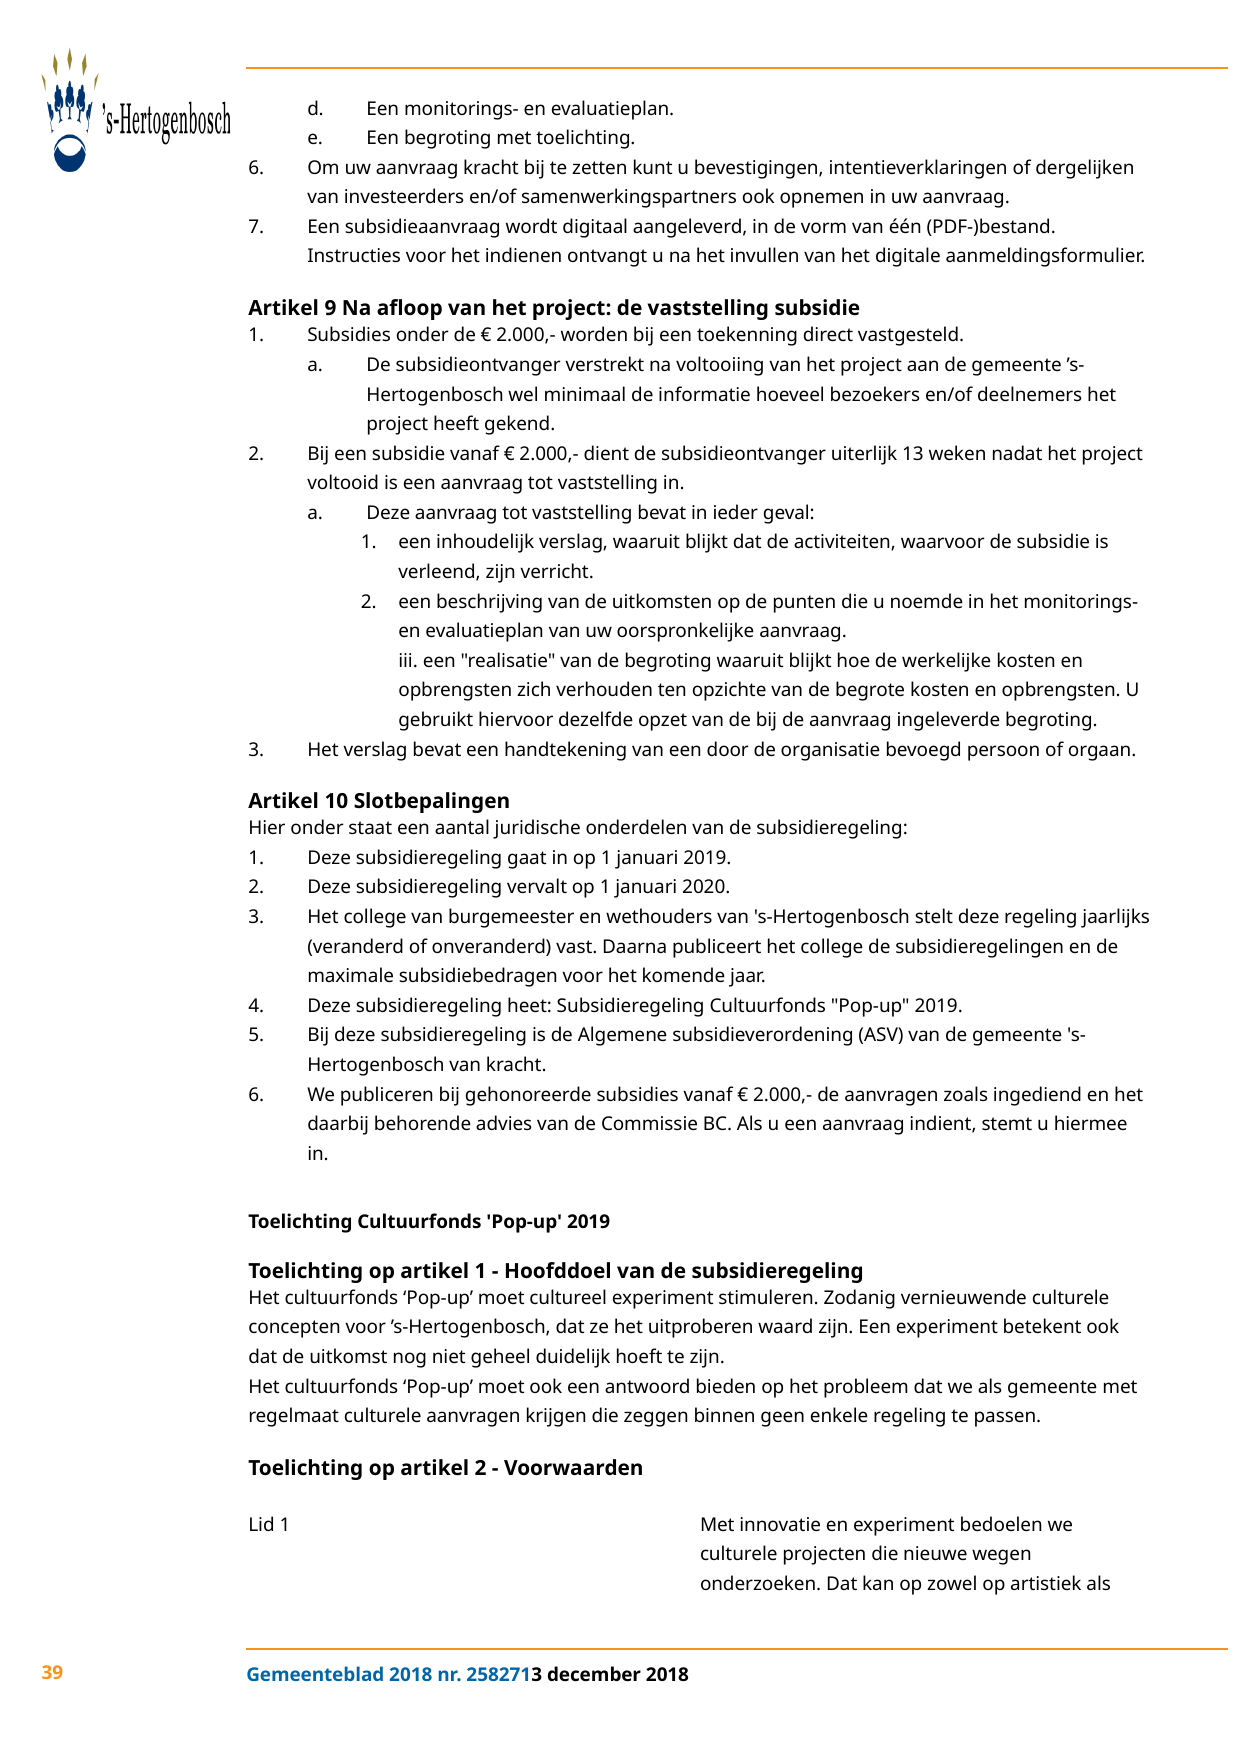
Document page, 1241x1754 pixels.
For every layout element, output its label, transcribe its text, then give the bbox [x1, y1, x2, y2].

list iii. een "realisatie" van de begroting waaruit blijkt hoe de werkelijke kosten en opbrengsten zich verhouden ten opzichte van de begrote kosten en opbrengsten. U gebruikt hiervoor dezelfde opzet van de bij de aanvraag ingeleverde begroting. [361, 647, 1152, 732]
list Een subsidieaanvraag wordt digitaal aangeleverd, in de vorm van één (PDF-)bestand. Instructies voor het indienen ontvangt u na het invullen van het digitale aanmeldingsformulier. [248, 213, 1152, 268]
list een inhoudelijk verslag, waaruit blijkt dat de activiteiten, waarvoor de subsidie is verleend, zijn verricht. [361, 529, 1152, 584]
table_header Lid 1 [248, 1511, 700, 1596]
text Artikel 9 Na afloop van het project: de vaststelling subsidie [248, 293, 1152, 322]
list een beschrijving van de uitkomsten op de punten die u noemde in het monitorings- en evaluatieplan van uw oorspronkelijke aanvraag. [361, 588, 1152, 643]
list Bij een subsidie vanaf € 2.000,- dient de subsidieontvanger uiterlijk 13 weken nadat het project voltooid is een aanvraag tot vaststelling in. [248, 440, 1152, 495]
text Het cultuurfonds ‘Pop-up’ moet cultureel experiment stimuleren. Zodanig vernieuwende culturele concepten voor ’s-Hertogenbosch, dat ze het uitproberen waard zijn. Een experiment betekent ook dat de uitkomst nog niet geheel duidelijk hoeft te zijn. [248, 1284, 1152, 1369]
list Deze subsidieregeling gaat in op 1 januari 2019. [248, 844, 1152, 870]
list Een monitorings- en evaluatieplan. [307, 95, 1152, 121]
list Deze subsidieregeling heet: Subsidieregeling Cultuurfonds "Pop-up" 2019. [248, 992, 1152, 1018]
picture [41, 47, 231, 172]
text Toelichting Cultuurfonds 'Pop-up' 2019 [248, 1206, 1152, 1235]
text Het cultuurfonds ‘Pop-up’ moet ook een antwoord bieden op het probleem dat we als gemeente met regelmaat culturele aanvragen krijgen die zeggen binnen geen enkele regeling te passen. [248, 1373, 1152, 1428]
list Om uw aanvraag kracht bij te zetten kunt u bevestigingen, intentieverklaringen of dergelijken van investeerders en/of samenwerkingspartners ook opnemen in uw aanvraag. [248, 154, 1152, 209]
text Artikel 10 Slotbepalingen [248, 786, 1152, 814]
table_header Met innovatie en experiment bedoelen we culturele projecten die nieuwe wegen onderzoeken. Dat kan op zowel op artistiek als [700, 1511, 1152, 1596]
list Een begroting met toelichting. [307, 124, 1152, 150]
list Subsidies onder de € 2.000,- worden bij een toekenning direct vastgesteld. [248, 322, 1152, 347]
list De subsidieontvanger verstrekt na voltooiing van het project aan de gemeente ’s-Hertogenbosch wel minimaal de informatie hoeveel bezoekers en/of deelnemers het project heeft gekend. [307, 351, 1152, 436]
list Bij deze subsidieregeling is de Algemene subsidieverordening (ASV) van de gemeente 's-Hertogenbosch van kracht. [248, 1022, 1152, 1077]
text Toelichting op artikel 2 - Voorwaarden [248, 1453, 1152, 1481]
text Hier onder staat een aantal juridische onderdelen van de subsidieregeling: [248, 814, 1152, 840]
list Het college van burgemeester en wethouders van 's-Hertogenbosch stelt deze regeling jaarlijks (veranderd of onveranderd) vast. Daarna publiceert het college de subsidieregelingen en de maximale subsidiebedragen voor het komende jaar. [248, 903, 1152, 988]
list Deze aanvraag tot vaststelling bevat in ieder geval: [307, 499, 1152, 525]
list Deze subsidieregeling vervalt op 1 januari 2020. [248, 874, 1152, 899]
list Het verslag bevat een handtekening van een door de organisatie bevoegd persoon of orgaan. [248, 736, 1152, 761]
text Toelichting op artikel 1 - Hoofddoel van de subsidieregeling [248, 1256, 1152, 1284]
list We publiceren bij gehonoreerde subsidies vanaf € 2.000,- de aanvragen zoals ingediend en het daarbij behorende advies van de Commissie BC. Als u een aanvraag indient, stemt u hiermee in. [248, 1081, 1152, 1166]
